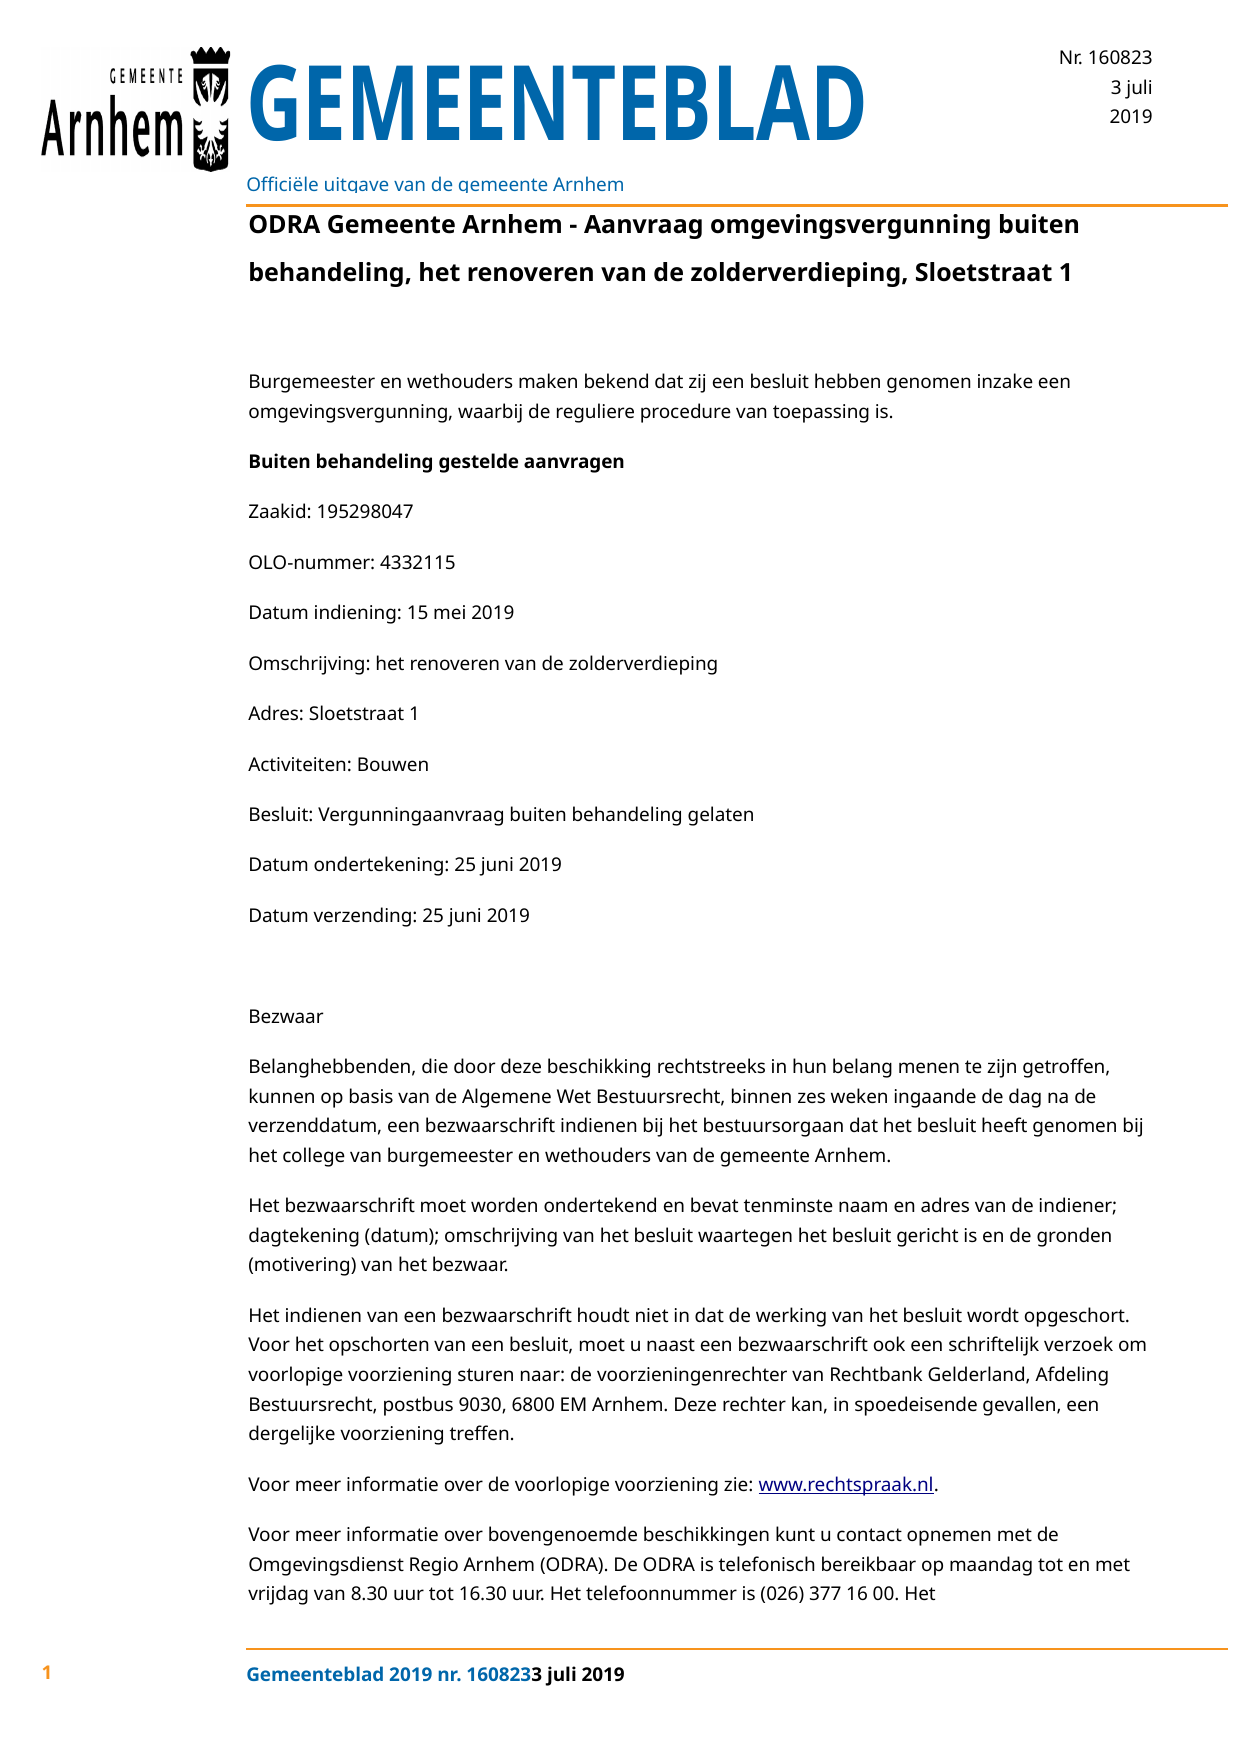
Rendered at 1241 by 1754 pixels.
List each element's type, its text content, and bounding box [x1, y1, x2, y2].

text ODRA Gemeente Arnhem - Aanvraag omgevingsvergunning buiten behandeling, het renoveren van de zolderverdieping, Sloetstraat 1 [248, 207, 1152, 288]
text Activiteiten: Bouwen [248, 751, 1152, 777]
text Het indienen van een bezwaarschrift houdt niet in dat de werking van het besluit wordt opgeschort. Voor het opschorten van een besluit, moet u naast een bezwaarschrift ook een schriftelijk verzoek om voorlopige voorziening sturen naar: de voorzieningenrechter van Rechtbank Gelderland, Afdeling Bestuursrecht, postbus 9030, 6800 EM Arnhem. Deze rechter kan, in spoedeisende gevallen, een dergelijke voorziening treffen. [248, 1302, 1152, 1446]
text Besluit: Vergunningaanvraag buiten behandeling gelaten [248, 801, 1152, 827]
text Belanghebbenden, die door deze beschikking rechtstreeks in hun belang menen te zijn getroffen, kunnen op basis van de Algemene Wet Bestuursrecht, binnen zes weken ingaande de dag na de verzenddatum, een bezwaarschrift indienen bij het bestuursorgaan dat het besluit heeft genomen bij het college van burgemeester en wethouders van de gemeente Arnhem. [248, 1053, 1152, 1168]
text Omschrijving: het renoveren van de zolderverdieping [248, 650, 1152, 676]
text Bezwaar [248, 1003, 1152, 1029]
text OLO-nummer: 4332115 [248, 549, 1152, 575]
text Adres: Sloetstraat 1 [248, 700, 1152, 726]
text Datum indiening: 15 mei 2019 [248, 599, 1152, 625]
text Het bezwaarschrift moet worden ondertekend en bevat tenminste naam en adres van de indiener; dagtekening (datum); omschrijving van het besluit waartegen het besluit gericht is en de gronden (motivering) van het bezwaar. [248, 1192, 1152, 1277]
text Datum verzending: 25 juni 2019 [248, 902, 1152, 928]
text Datum ondertekening: 25 juni 2019 [248, 852, 1152, 877]
text Burgemeester en wethouders maken bekend dat zij een besluit hebben genomen inzake een omgevingsvergunning, waarbij de reguliere procedure van toepassing is. [248, 368, 1152, 424]
picture [41, 47, 231, 172]
text Voor meer informatie over bovengenoemde beschikkingen kunt u contact opnemen met de Omgevingsdienst Regio Arnhem (ODRA). De ODRA is telefonisch bereikbaar op maandag tot en met vrijdag van 8.30 uur tot 16.30 uur. Het telefoonnummer is (026) 377 16 00. Het [248, 1521, 1152, 1606]
text Voor meer informatie over de voorlopige voorziening zie: www.rechtspraak.nl. [248, 1471, 1152, 1497]
text Buiten behandeling gestelde aanvragen [248, 448, 1152, 474]
text Zaakid: 195298047 [248, 499, 1152, 524]
